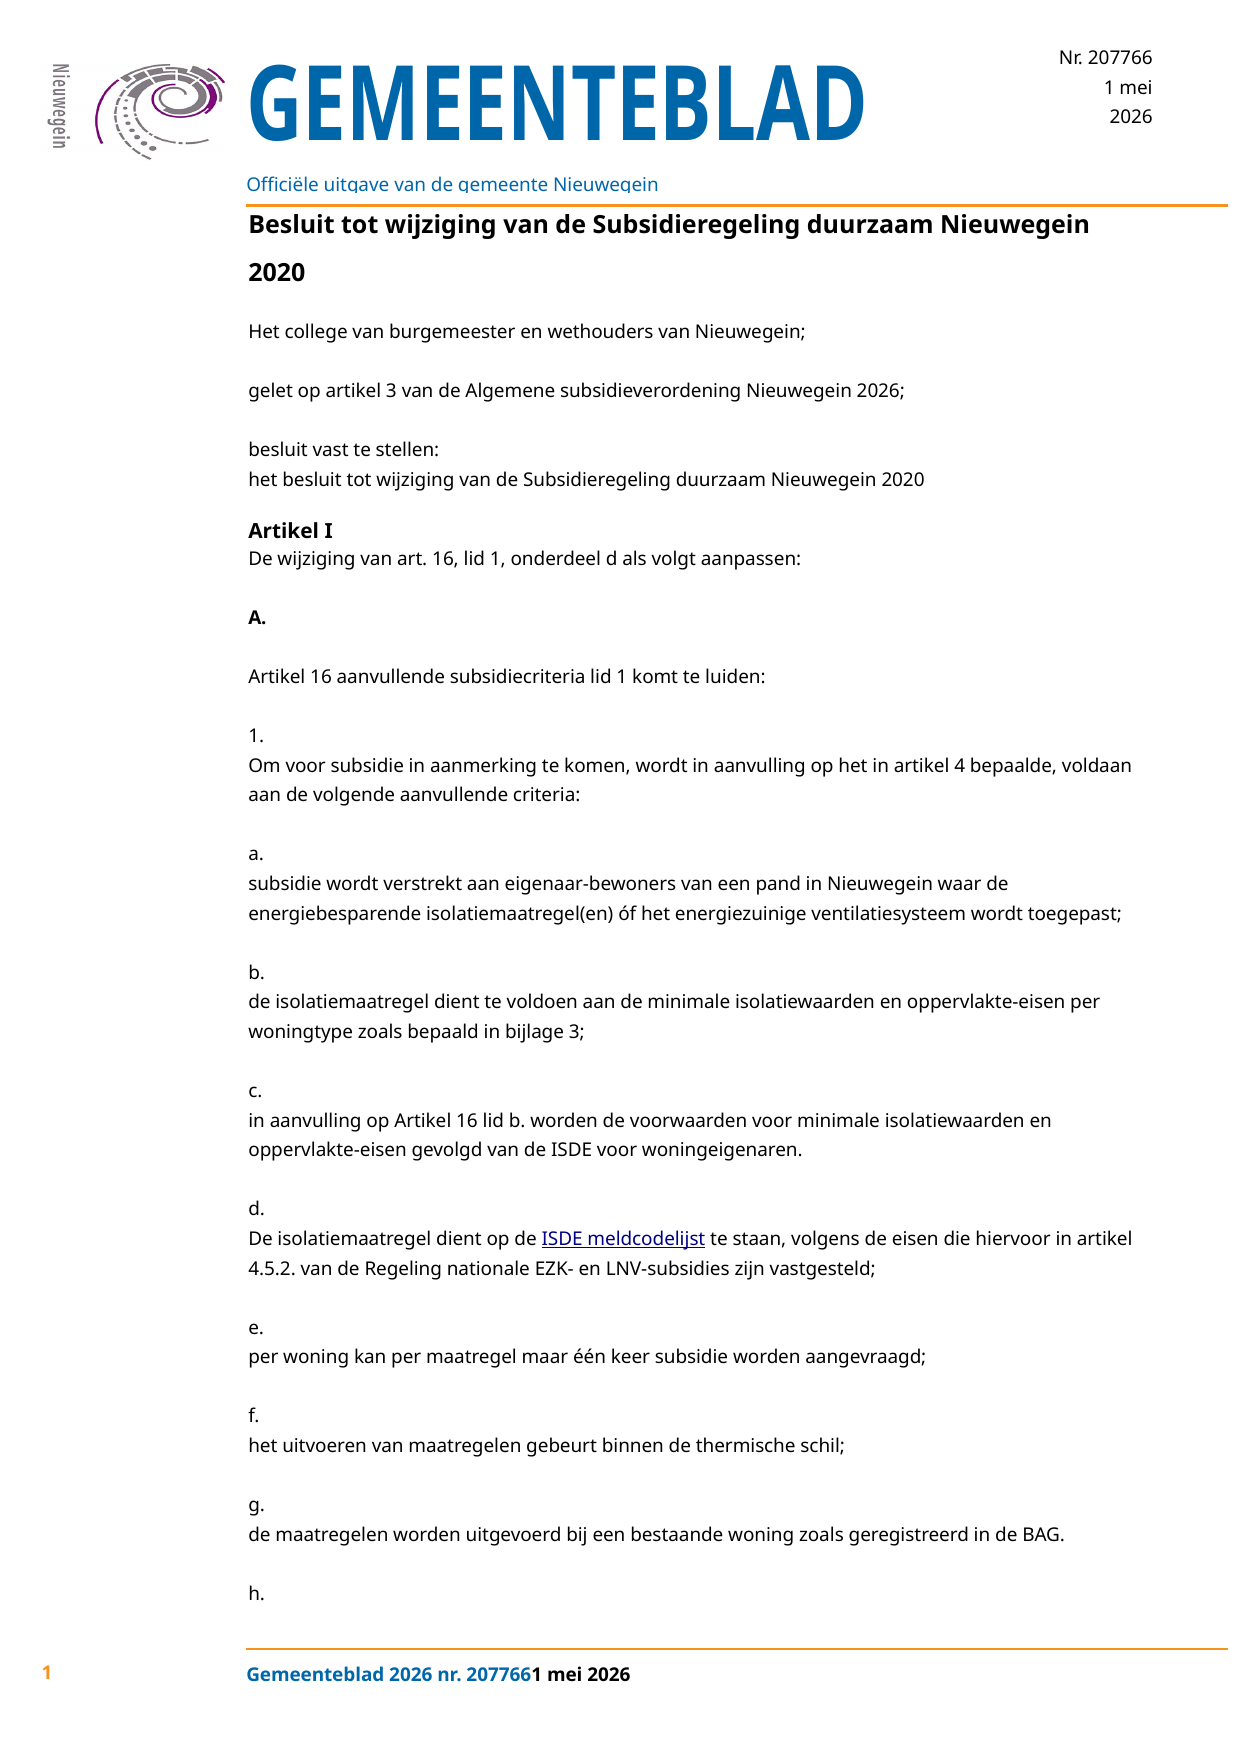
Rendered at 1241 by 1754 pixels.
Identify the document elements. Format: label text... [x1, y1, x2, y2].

text Om voor subsidie in aanmerking te komen, wordt in aanvulling op het in artikel 4 bepaalde, voldaan aan de volgende aanvullende criteria: [248, 752, 1152, 807]
text a. [248, 841, 1152, 866]
text in aanvulling op Artikel 16 lid b. worden de voorwaarden voor minimale isolatiewaarden en oppervlakte-eisen gevolgd van de ISDE voor woningeigenaren. [248, 1107, 1152, 1162]
text h. [248, 1580, 1152, 1606]
picture [41, 47, 231, 172]
text 1. [248, 722, 1152, 748]
text per woning kan per maatregel maar één keer subsidie worden aangevraagd; [248, 1343, 1152, 1369]
text het uitvoeren van maatregelen gebeurt binnen de thermische schil; [248, 1432, 1152, 1458]
text de maatregelen worden uitgevoerd bij een bestaande woning zoals geregistreerd in de BAG. [248, 1521, 1152, 1547]
text gelet op artikel 3 van de Algemene subsidieverordening Nieuwegein 2026; [248, 377, 1152, 403]
text c. [248, 1077, 1152, 1103]
text Besluit tot wijziging van de Subsidieregeling duurzaam Nieuwegein 2020 [248, 207, 1152, 288]
text A. [248, 604, 1152, 629]
text het besluit tot wijziging van de Subsidieregeling duurzaam Nieuwegein 2020 [248, 466, 1152, 492]
text Artikel 16 aanvullende subsidiecriteria lid 1 komt te luiden: [248, 663, 1152, 689]
text De isolatiemaatregel dient op de ISDE meldcodelijst te staan, volgens de eisen die hiervoor in artikel 4.5.2. van de Regeling nationale EZK- en LNV-subsidies zijn vastgesteld; [248, 1225, 1152, 1280]
text Het college van burgemeester en wethouders van Nieuwegein; [248, 318, 1152, 344]
text de isolatiemaatregel dient te voldoen aan de minimale isolatiewaarden en oppervlakte-eisen per woningtype zoals bepaald in bijlage 3; [248, 988, 1152, 1044]
text d. [248, 1196, 1152, 1221]
text subsidie wordt verstrekt aan eigenaar-bewoners van een pand in Nieuwegein waar de energiebesparende isolatiemaatregel(en) óf het energiezuinige ventilatiesysteem wordt toegepast; [248, 870, 1152, 925]
text b. [248, 959, 1152, 984]
text besluit vast te stellen: [248, 436, 1152, 462]
text f. [248, 1403, 1152, 1428]
text Artikel I [248, 516, 1152, 545]
text g. [248, 1491, 1152, 1517]
text e. [248, 1314, 1152, 1339]
text De wijziging van art. 16, lid 1, onderdeel d als volgt aanpassen: [248, 545, 1152, 570]
